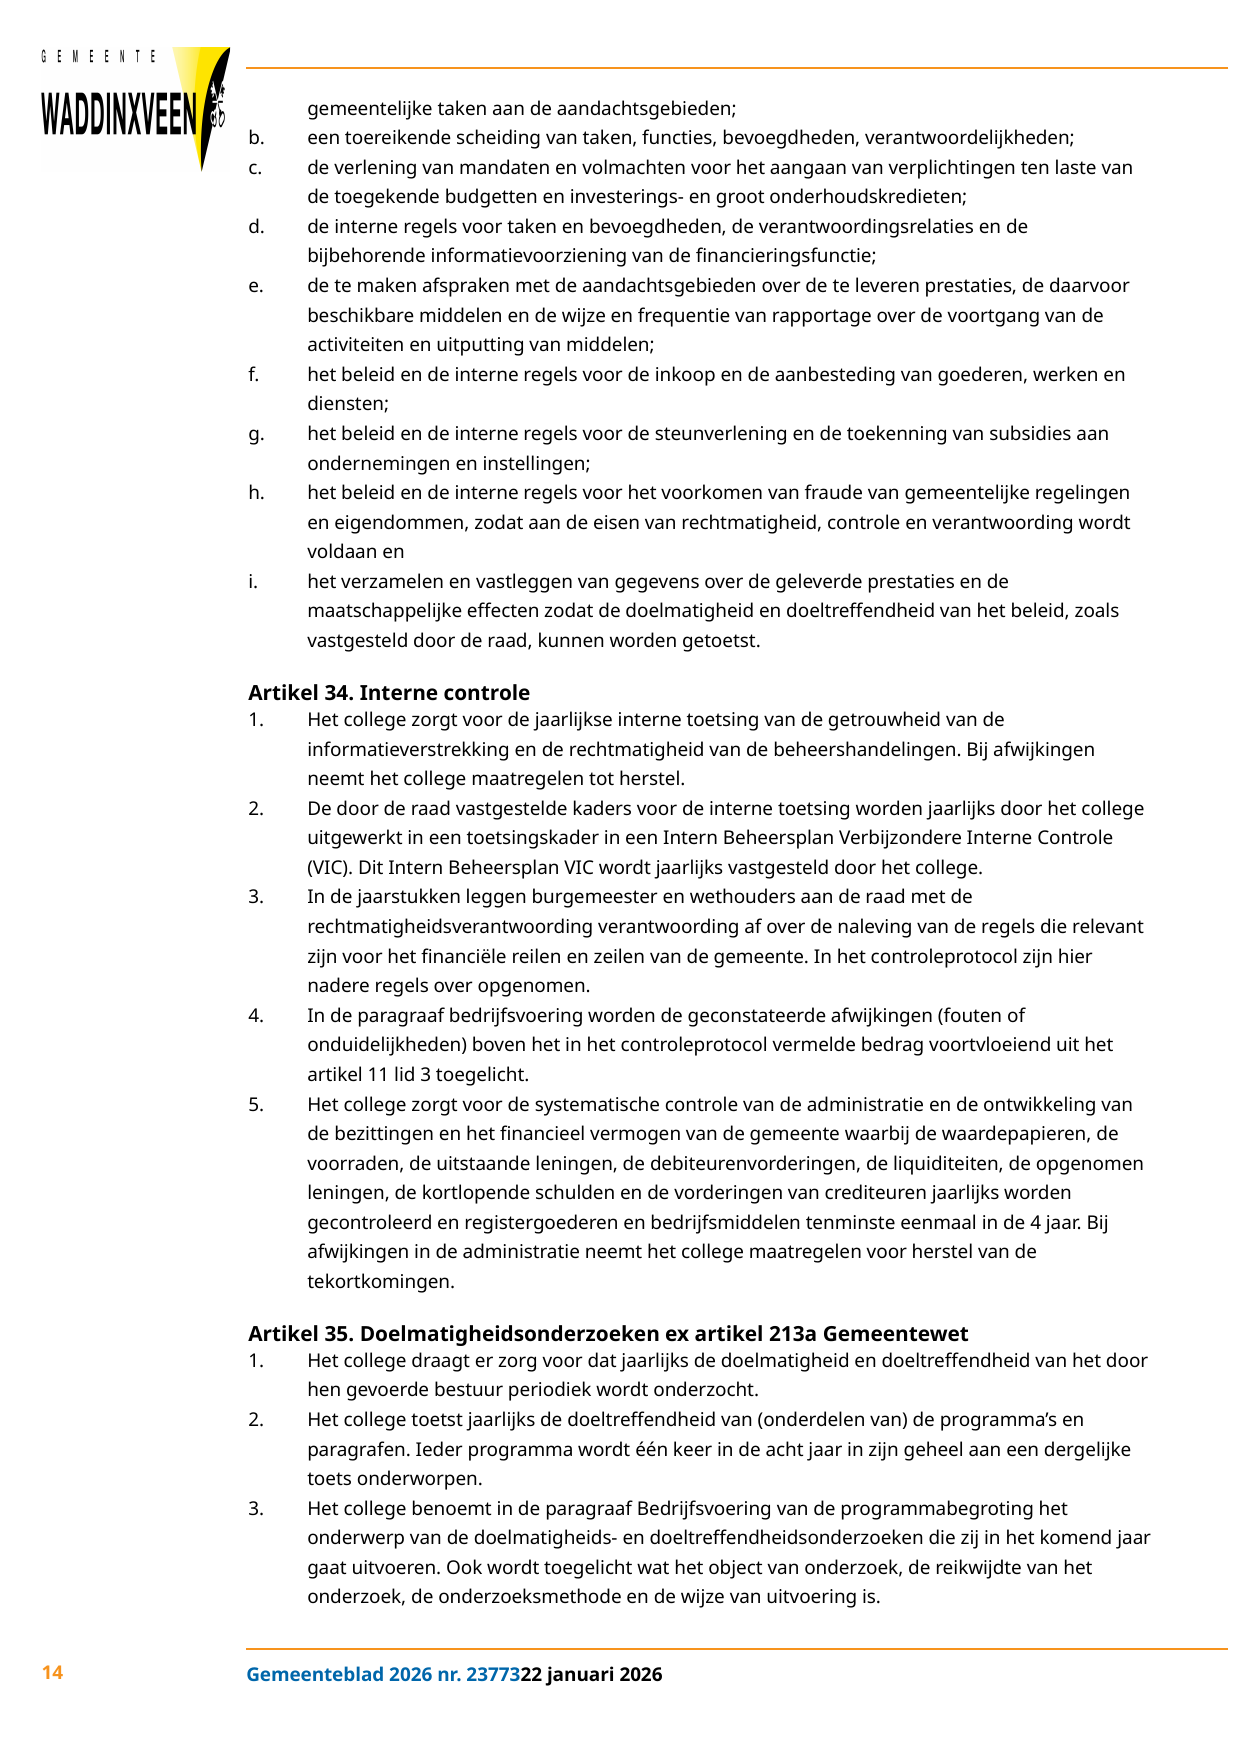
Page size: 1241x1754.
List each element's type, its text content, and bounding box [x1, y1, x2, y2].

list de te maken afspraken met de aandachtsgebieden over de te leveren prestaties, de daarvoor beschikbare middelen en de wijze en frequentie van rapportage over de voortgang van de activiteiten en uitputting van middelen; [248, 272, 1152, 357]
list Het college benoemt in de paragraaf Bedrijfsvoering van de programmabegroting het onderwerp van de doelmatigheids- en doeltreffendheidsonderzoeken die zij in het komend jaar gaat uitvoeren. Ook wordt toegelicht wat het object van onderzoek, de reikwijdte van het onderzoek, de onderzoeksmethode en de wijze van uitvoering is. [248, 1495, 1152, 1609]
list het verzamelen en vastleggen van gegevens over de geleverde prestaties en de maatschappelijke effecten zodat de doelmatigheid en doeltreffendheid van het beleid, zoals vastgesteld door de raad, kunnen worden getoetst. [248, 568, 1152, 653]
list Het college draagt er zorg voor dat jaarlijks de doelmatigheid en doeltreffendheid van het door hen gevoerde bestuur periodiek wordt onderzocht. [248, 1347, 1152, 1402]
list Het college zorgt voor de jaarlijkse interne toetsing van de getrouwheid van de informatieverstrekking en de rechtmatigheid van de beheershandelingen. Bij afwijkingen neemt het college maatregelen tot herstel. [248, 706, 1152, 791]
list In de jaarstukken leggen burgemeester en wethouders aan de raad met de rechtmatigheidsverantwoording verantwoording af over de naleving van de regels die relevant zijn voor het financiële reilen en zeilen van de gemeente. In het controleprotocol zijn hier nadere regels over opgenomen. [248, 884, 1152, 998]
list de verlening van mandaten en volmachten voor het aangaan van verplichtingen ten laste van de toegekende budgetten en investerings- en groot onderhoudskredieten; [248, 154, 1152, 209]
list In de paragraaf bedrijfsvoering worden de geconstateerde afwijkingen (fouten of onduidelijkheden) boven het in het controleprotocol vermelde bedrag voortvloeiend uit het artikel 11 lid 3 toegelicht. [248, 1002, 1152, 1087]
list het beleid en de interne regels voor de steunverlening en de toekenning van subsidies aan ondernemingen en instellingen; [248, 420, 1152, 476]
list De door de raad vastgestelde kaders voor de interne toetsing worden jaarlijks door het college uitgewerkt in een toetsingskader in een Intern Beheersplan Verbijzondere Interne Controle (VIC). Dit Intern Beheersplan VIC wordt jaarlijks vastgesteld door het college. [248, 795, 1152, 880]
text Artikel 35. Doelmatigheidsonderzoeken ex artikel 213a Gemeentewet [248, 1319, 1152, 1347]
list het beleid en de interne regels voor het voorkomen van fraude van gemeentelijke regelingen en eigendommen, zodat aan de eisen van rechtmatigheid, controle en verantwoording wordt voldaan en [248, 479, 1152, 564]
list een toereikende scheiding van taken, functies, bevoegdheden, verantwoordelijkheden; [248, 124, 1152, 150]
text Artikel 34. Interne controle [248, 678, 1152, 706]
list de interne regels voor taken en bevoegdheden, de verantwoordingsrelaties en de bijbehorende informatievoorziening van de financieringsfunctie; [248, 213, 1152, 268]
list het beleid en de interne regels voor de inkoop en de aanbesteding van goederen, werken en diensten; [248, 361, 1152, 416]
list Het college zorgt voor de systematische controle van de administratie en de ontwikkeling van de bezittingen en het financieel vermogen van de gemeente waarbij de waardepapieren, de voorraden, de uitstaande leningen, de debiteurenvorderingen, de liquiditeiten, de opgenomen leningen, de kortlopende schulden en de vorderingen van crediteuren jaarlijks worden gecontroleerd en registergoederen en bedrijfsmiddelen tenminste eenmaal in de 4 jaar. Bij afwijkingen in de administratie neemt het college maatregelen voor herstel van de tekortkomingen. [248, 1091, 1152, 1294]
picture [41, 47, 231, 172]
list gemeentelijke taken aan de aandachtsgebieden; [248, 95, 1152, 121]
list Het college toetst jaarlijks de doeltreffendheid van (onderdelen van) de programma’s en paragrafen. Ieder programma wordt één keer in de acht jaar in zijn geheel aan een dergelijke toets onderworpen. [248, 1406, 1152, 1491]
